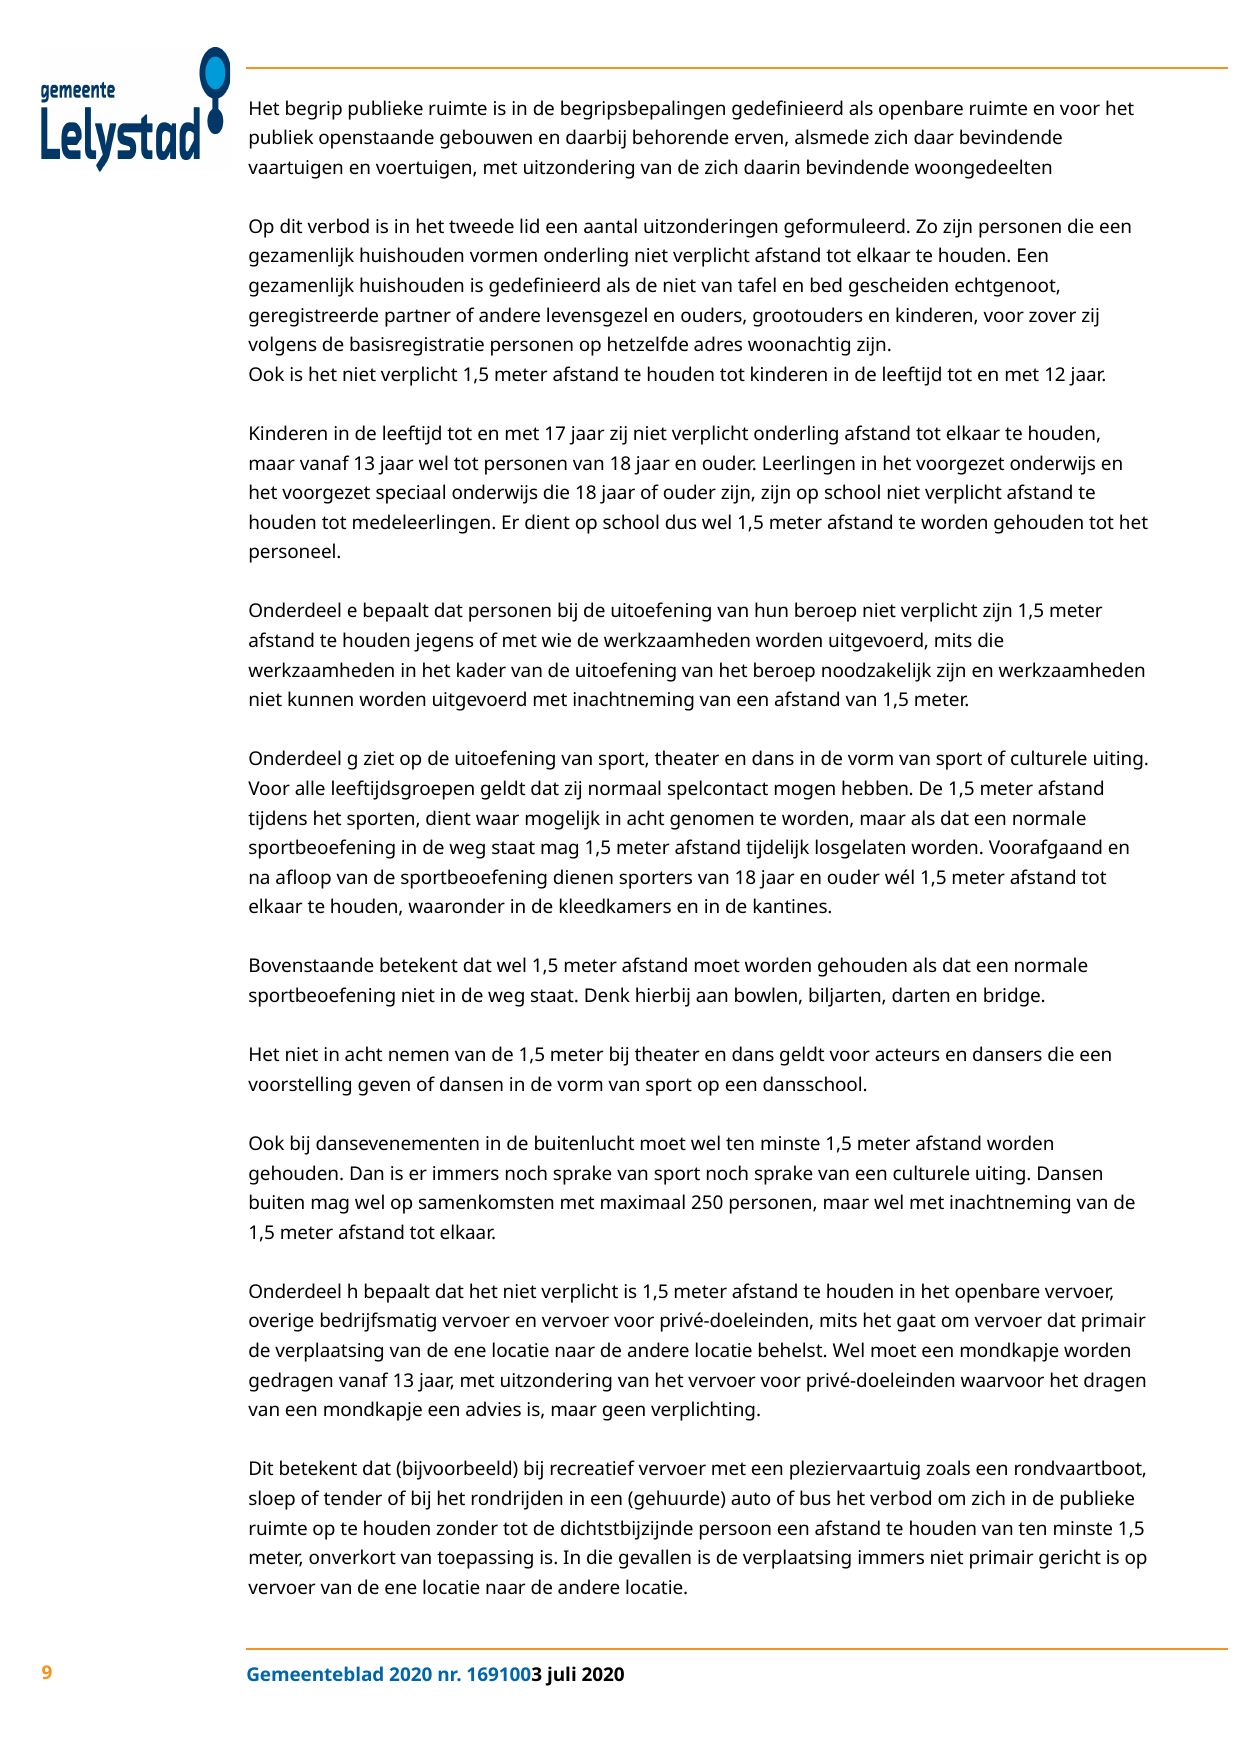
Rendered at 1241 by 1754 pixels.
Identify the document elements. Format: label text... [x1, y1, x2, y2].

text Onderdeel e bepaalt dat personen bij de uitoefening van hun beroep niet verplicht zijn 1,5 meter afstand te houden jegens of met wie de werkzaamheden worden uitgevoerd, mits die werkzaamheden in het kader van de uitoefening van het beroep noodzakelijk zijn en werkzaamheden niet kunnen worden uitgevoerd met inachtneming van een afstand van 1,5 meter. [248, 598, 1152, 712]
text Het begrip publieke ruimte is in de begripsbepalingen gedefinieerd als openbare ruimte en voor het publiek openstaande gebouwen en daarbij behorende erven, alsmede zich daar bevindende vaartuigen en voertuigen, met uitzondering van de zich daarin bevindende woongedeelten [248, 95, 1152, 180]
picture [41, 47, 231, 172]
text Het niet in acht nemen van de 1,5 meter bij theater en dans geldt voor acteurs en dansers die een voorstelling geven of dansen in de vorm van sport op een dansschool. [248, 1041, 1152, 1097]
text Ook is het niet verplicht 1,5 meter afstand te houden tot kinderen in de leeftijd tot en met 12 jaar. [248, 361, 1152, 387]
text Ook bij dansevenementen in de buitenlucht moet wel ten minste 1,5 meter afstand worden gehouden. Dan is er immers noch sprake van sport noch sprake van een culturele uiting. Dansen buiten mag wel op samenkomsten met maximaal 250 personen, maar wel met inachtneming van de 1,5 meter afstand tot elkaar. [248, 1130, 1152, 1245]
text Onderdeel g ziet op de uitoefening van sport, theater en dans in de vorm van sport of culturele uiting. Voor alle leeftijdsgroepen geldt dat zij normaal spelcontact mogen hebben. De 1,5 meter afstand tijdens het sporten, dient waar mogelijk in acht genomen te worden, maar als dat een normale sportbeoefening in de weg staat mag 1,5 meter afstand tijdelijk losgelaten worden. Voorafgaand en na afloop van de sportbeoefening dienen sporters van 18 jaar en ouder wél 1,5 meter afstand tot elkaar te houden, waaronder in de kleedkamers en in de kantines. [248, 746, 1152, 919]
text Onderdeel h bepaalt dat het niet verplicht is 1,5 meter afstand te houden in het openbare vervoer, overige bedrijfsmatig vervoer en vervoer voor privé-doeleinden, mits het gaat om vervoer dat primair de verplaatsing van de ene locatie naar de andere locatie behelst. Wel moet een mondkapje worden gedragen vanaf 13 jaar, met uitzondering van het vervoer voor privé-doeleinden waarvoor het dragen van een mondkapje een advies is, maar geen verplichting. [248, 1278, 1152, 1422]
text Op dit verbod is in het tweede lid een aantal uitzonderingen geformuleerd. Zo zijn personen die een gezamenlijk huishouden vormen onderling niet verplicht afstand tot elkaar te houden. Een gezamenlijk huishouden is gedefinieerd als de niet van tafel en bed gescheiden echtgenoot, geregistreerde partner of andere levensgezel en ouders, grootouders en kinderen, voor zover zij volgens de basisregistratie personen op hetzelfde adres woonachtig zijn. [248, 213, 1152, 357]
text Dit betekent dat (bijvoorbeeld) bij recreatief vervoer met een pleziervaartuig zoals een rondvaartboot, sloep of tender of bij het rondrijden in een (gehuurde) auto of bus het verbod om zich in de publieke ruimte op te houden zonder tot de dichtstbijzijnde persoon een afstand te houden van ten minste 1,5 meter, onverkort van toepassing is. In die gevallen is de verplaatsing immers niet primair gericht is op vervoer van de ene locatie naar de andere locatie. [248, 1456, 1152, 1600]
text Bovenstaande betekent dat wel 1,5 meter afstand moet worden gehouden als dat een normale sportbeoefening niet in de weg staat. Denk hierbij aan bowlen, biljarten, darten en bridge. [248, 953, 1152, 1008]
text Kinderen in de leeftijd tot en met 17 jaar zij niet verplicht onderling afstand tot elkaar te houden, maar vanaf 13 jaar wel tot personen van 18 jaar en ouder. Leerlingen in het voorgezet onderwijs en het voorgezet speciaal onderwijs die 18 jaar of ouder zijn, zijn op school niet verplicht afstand te houden tot medeleerlingen. Er dient op school dus wel 1,5 meter afstand te worden gehouden tot het personeel. [248, 420, 1152, 564]
